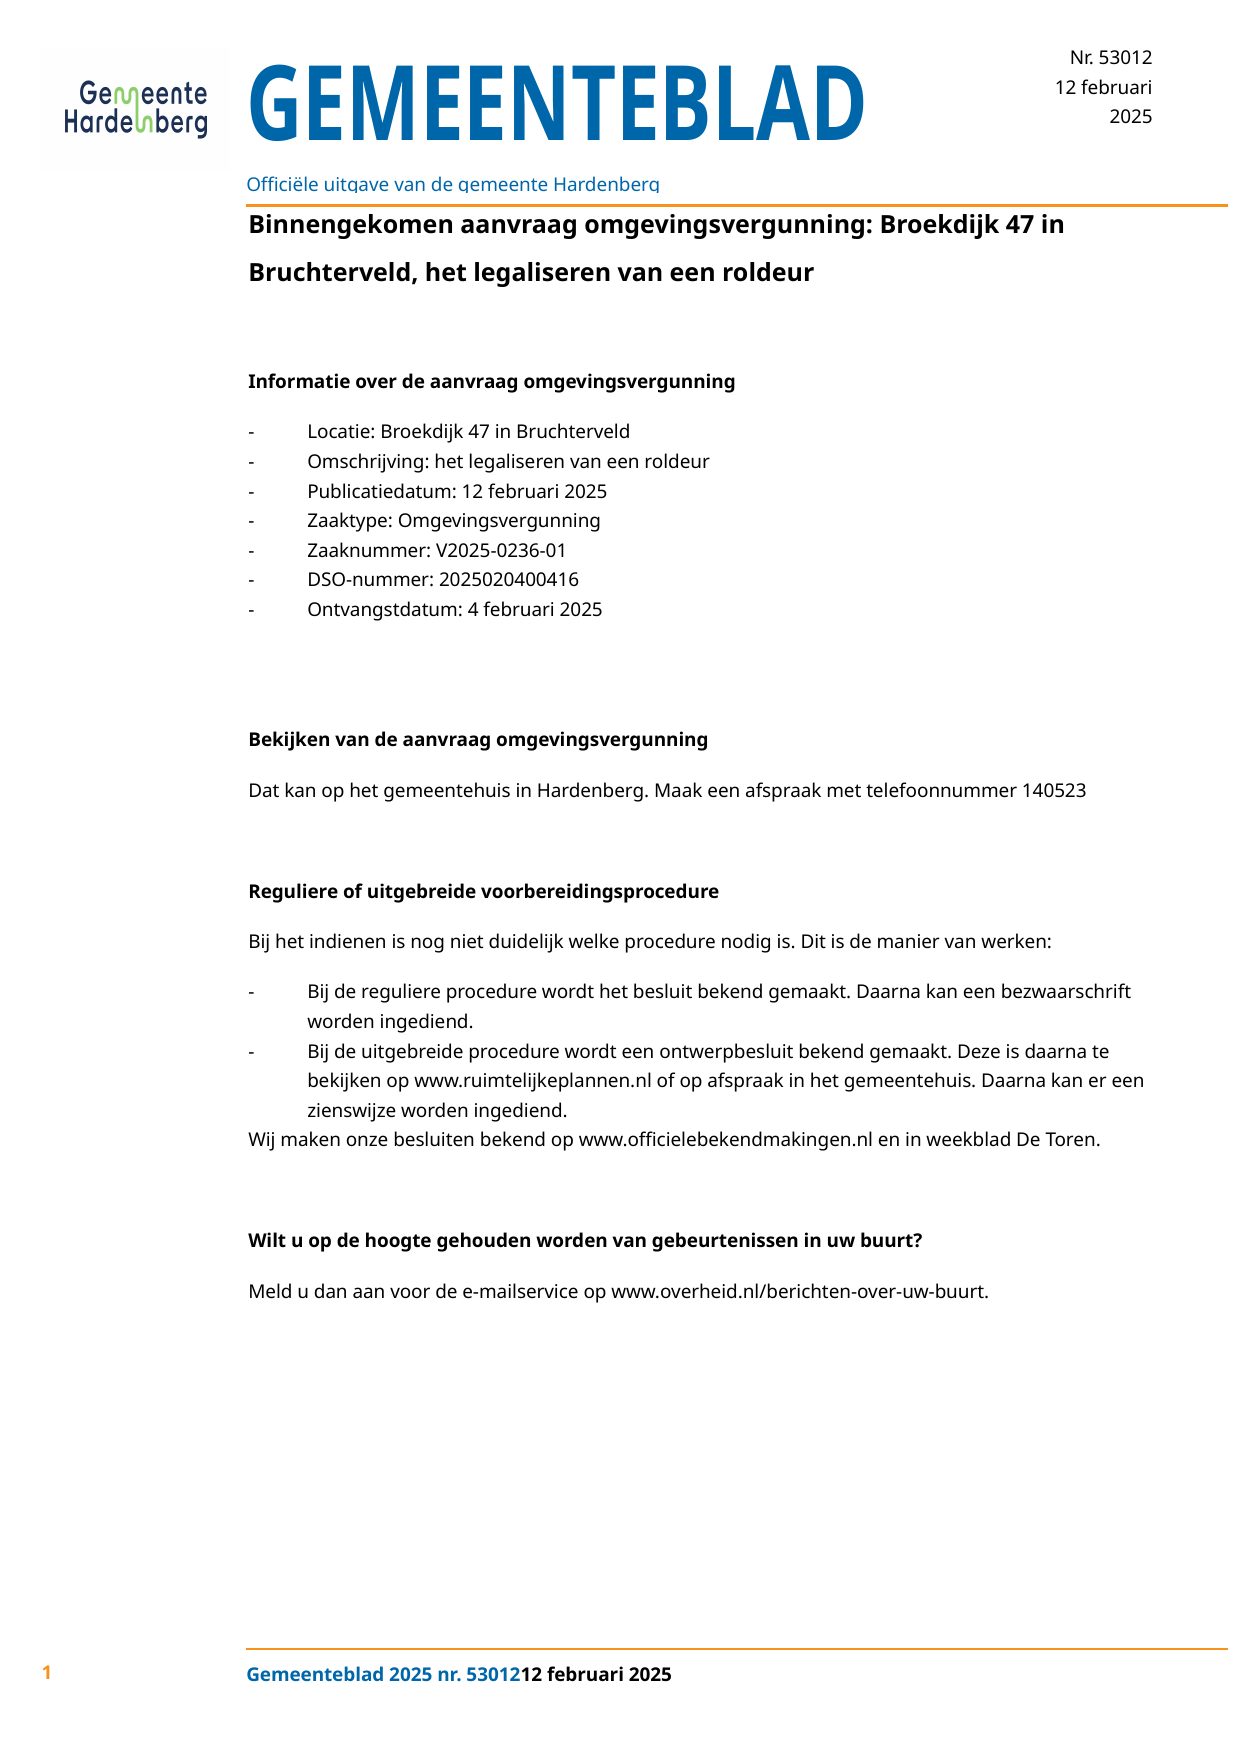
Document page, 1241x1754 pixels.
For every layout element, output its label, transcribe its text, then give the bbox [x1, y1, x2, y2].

list Ontvangstdatum: 4 februari 2025 [248, 596, 1152, 622]
text Wilt u op de hoogte gehouden worden van gebeurtenissen in uw buurt? [248, 1227, 1152, 1253]
list Publicatiedatum: 12 februari 2025 [248, 478, 1152, 504]
list Zaaktype: Omgevingsvergunning [248, 507, 1152, 533]
text Binnengekomen aanvraag omgevingsvergunning: Broekdijk 47 in Bruchterveld, het legaliseren van een roldeur [248, 207, 1152, 288]
list Zaaknummer: V2025-0236-01 [248, 537, 1152, 563]
list Bij de uitgebreide procedure wordt een ontwerpbesluit bekend gemaakt. Deze is daarna te bekijken op www.ruimtelijkeplannen.nl of op afspraak in het gemeentehuis. Daarna kan er een zienswijze worden ingediend. [248, 1038, 1152, 1123]
list Locatie: Broekdijk 47 in Bruchterveld [248, 419, 1152, 444]
text Wij maken onze besluiten bekend op www.officielebekendmakingen.nl en in weekblad De Toren. [248, 1127, 1152, 1152]
text Bij het indienen is nog niet duidelijk welke procedure nodig is. Dit is de manier van werken: [248, 928, 1152, 954]
text Dat kan op het gemeentehuis in Hardenberg. Maak een afspraak met telefoonnummer 140523 [248, 777, 1152, 803]
text Informatie over de aanvraag omgevingsvergunning [248, 368, 1152, 394]
picture [41, 47, 231, 172]
list DSO-nummer: 2025020400416 [248, 567, 1152, 592]
text Meld u dan aan voor de e-mailservice op www.overheid.nl/berichten-over-uw-buurt. [248, 1278, 1152, 1304]
text Reguliere of uitgebreide voorbereidingsprocedure [248, 878, 1152, 904]
text Bekijken van de aanvraag omgevingsvergunning [248, 727, 1152, 752]
list Bij de reguliere procedure wordt het besluit bekend gemaakt. Daarna kan een bezwaarschrift worden ingediend. [248, 979, 1152, 1034]
list Omschrijving: het legaliseren van een roldeur [248, 448, 1152, 474]
